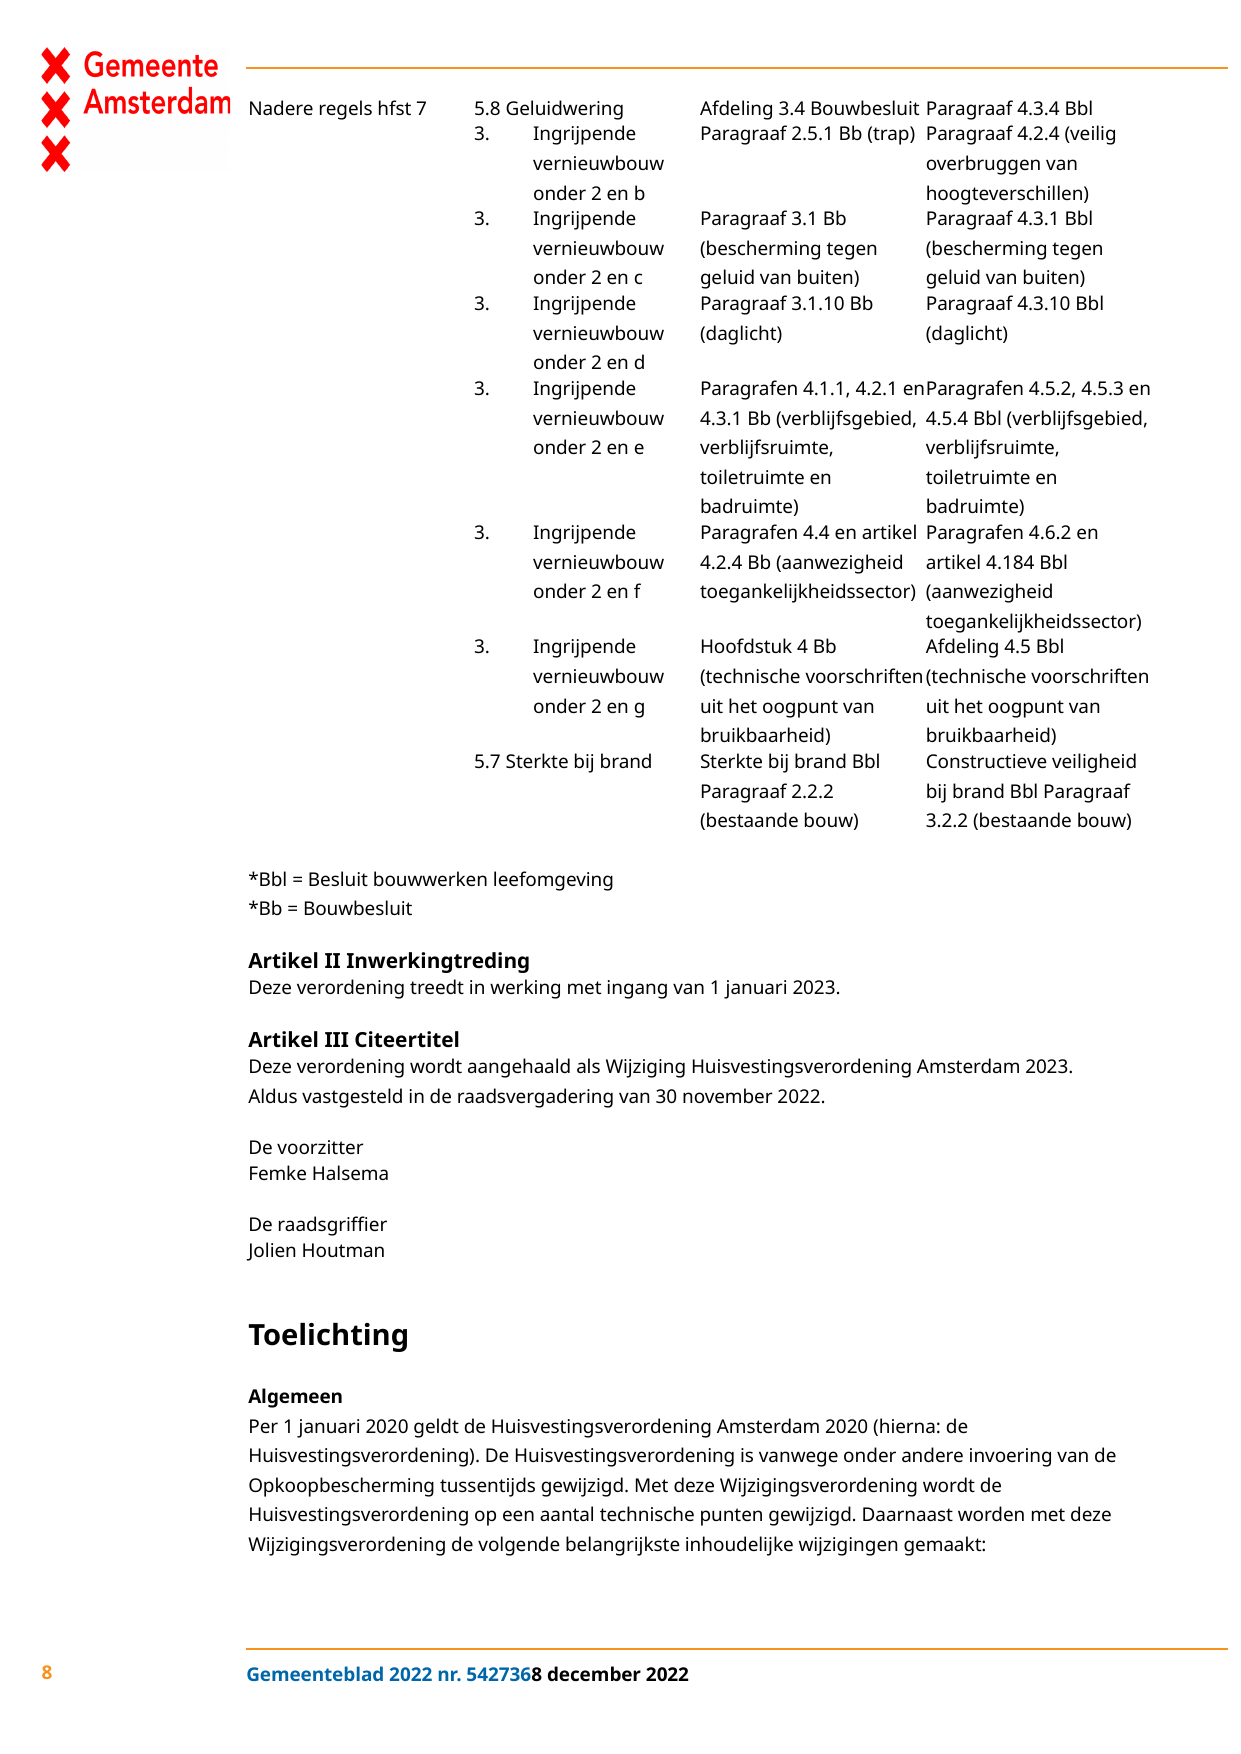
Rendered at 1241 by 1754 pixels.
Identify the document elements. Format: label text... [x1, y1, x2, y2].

table_cell Sterkte bij brand Bbl Paragraaf 2.2.2 (bestaande bouw) [700, 748, 926, 833]
text Per 1 januari 2020 geldt de Huisvestingsverordening Amsterdam 2020 (hierna: de Huisvestingsverordening). De Huisvestingsverordening is vanwege onder andere invoering van de Opkoopbescherming tussentijds gewijzigd. Met deze Wijzigingsverordening wordt de Huisvestingsverordening op een aantal technische punten gewijzigd. Daarnaast worden met deze Wijzigingsverordening de volgende belangrijkste inhoudelijke wijzigingen gemaakt: [248, 1413, 1152, 1557]
table_cell Ingrijpende vernieuwbouw onder 2 en e [474, 375, 700, 519]
table_cell Afdeling 3.4 Bouwbesluit [700, 95, 926, 121]
table_cell Ingrijpende vernieuwbouw onder 2 en g [474, 634, 700, 748]
table_cell Paragraaf 4.3.4 Bbl [926, 95, 1152, 121]
table_cell [248, 634, 474, 748]
table_cell Paragraaf 4.3.10 Bbl (daglicht) [926, 290, 1152, 375]
table_cell 5.8 Geluidwering [474, 95, 700, 121]
text Artikel III Citeertitel [248, 1025, 1152, 1053]
table_cell Paragrafen 4.5.2, 4.5.3 en 4.5.4 Bbl (verblijfsgebied, verblijfsruimte, toiletruimte en badruimte) [926, 375, 1152, 519]
table_cell Ingrijpende vernieuwbouw onder 2 en b [474, 121, 700, 205]
table_cell Ingrijpende vernieuwbouw onder 2 en c [474, 205, 700, 290]
picture [41, 47, 231, 172]
text Artikel II Inwerkingtreding [248, 946, 1152, 974]
text Aldus vastgesteld in de raadsvergadering van 30 november 2022. [248, 1083, 1152, 1108]
table_cell Ingrijpende vernieuwbouw onder 2 en f [474, 519, 700, 634]
text Femke Halsema [248, 1160, 1152, 1186]
table_cell Paragraaf 2.5.1 Bb (trap) [700, 121, 926, 205]
table_cell [248, 290, 474, 375]
text Deze verordening wordt aangehaald als Wijziging Huisvestingsverordening Amsterdam 2023. [248, 1053, 1152, 1079]
table_cell Paragraaf 4.2.4 (veilig overbruggen van hoogteverschillen) [926, 121, 1152, 205]
table_cell Paragrafen 4.4 en artikel 4.2.4 Bb (aanwezigheid toegankelijkheidssector) [700, 519, 926, 634]
text De voorzitter [248, 1134, 1152, 1160]
table_cell Paragrafen 4.6.2 en artikel 4.184 Bbl (aanwezigheid toegankelijkheidssector) [926, 519, 1152, 634]
table_cell Paragraaf 4.3.1 Bbl (bescherming tegen geluid van buiten) [926, 205, 1152, 290]
text Toelichting [248, 1314, 1152, 1354]
table_cell Afdeling 4.5 Bbl (technische voorschriften uit het oogpunt van bruikbaarheid) [926, 634, 1152, 748]
table_cell Ingrijpende vernieuwbouw onder 2 en d [474, 290, 700, 375]
table_cell [248, 375, 474, 519]
text Deze verordening treedt in werking met ingang van 1 januari 2023. [248, 974, 1152, 1000]
table_cell [248, 748, 474, 833]
text De raadsgriffier [248, 1211, 1152, 1237]
table_cell Constructieve veiligheid bij brand Bbl Paragraaf 3.2.2 (bestaande bouw) [926, 748, 1152, 833]
text Jolien Houtman [248, 1237, 1152, 1263]
table_cell [248, 205, 474, 290]
text *Bb = Bouwbesluit [248, 896, 1152, 921]
text Algemeen [248, 1383, 1152, 1409]
table_cell Paragraaf 3.1.10 Bb (daglicht) [700, 290, 926, 375]
table_cell Nadere regels hfst 7 [248, 95, 474, 121]
text *Bbl = Besluit bouwwerken leefomgeving [248, 866, 1152, 892]
table_cell 5.7 Sterkte bij brand [474, 748, 700, 833]
table_cell [248, 519, 474, 634]
table_cell Paragrafen 4.1.1, 4.2.1 en 4.3.1 Bb (verblijfsgebied, verblijfsruimte, toiletruimte en badruimte) [700, 375, 926, 519]
table_cell Paragraaf 3.1 Bb (bescherming tegen geluid van buiten) [700, 205, 926, 290]
table_cell Hoofdstuk 4 Bb (technische voorschriften uit het oogpunt van bruikbaarheid) [700, 634, 926, 748]
table_cell [248, 121, 474, 205]
